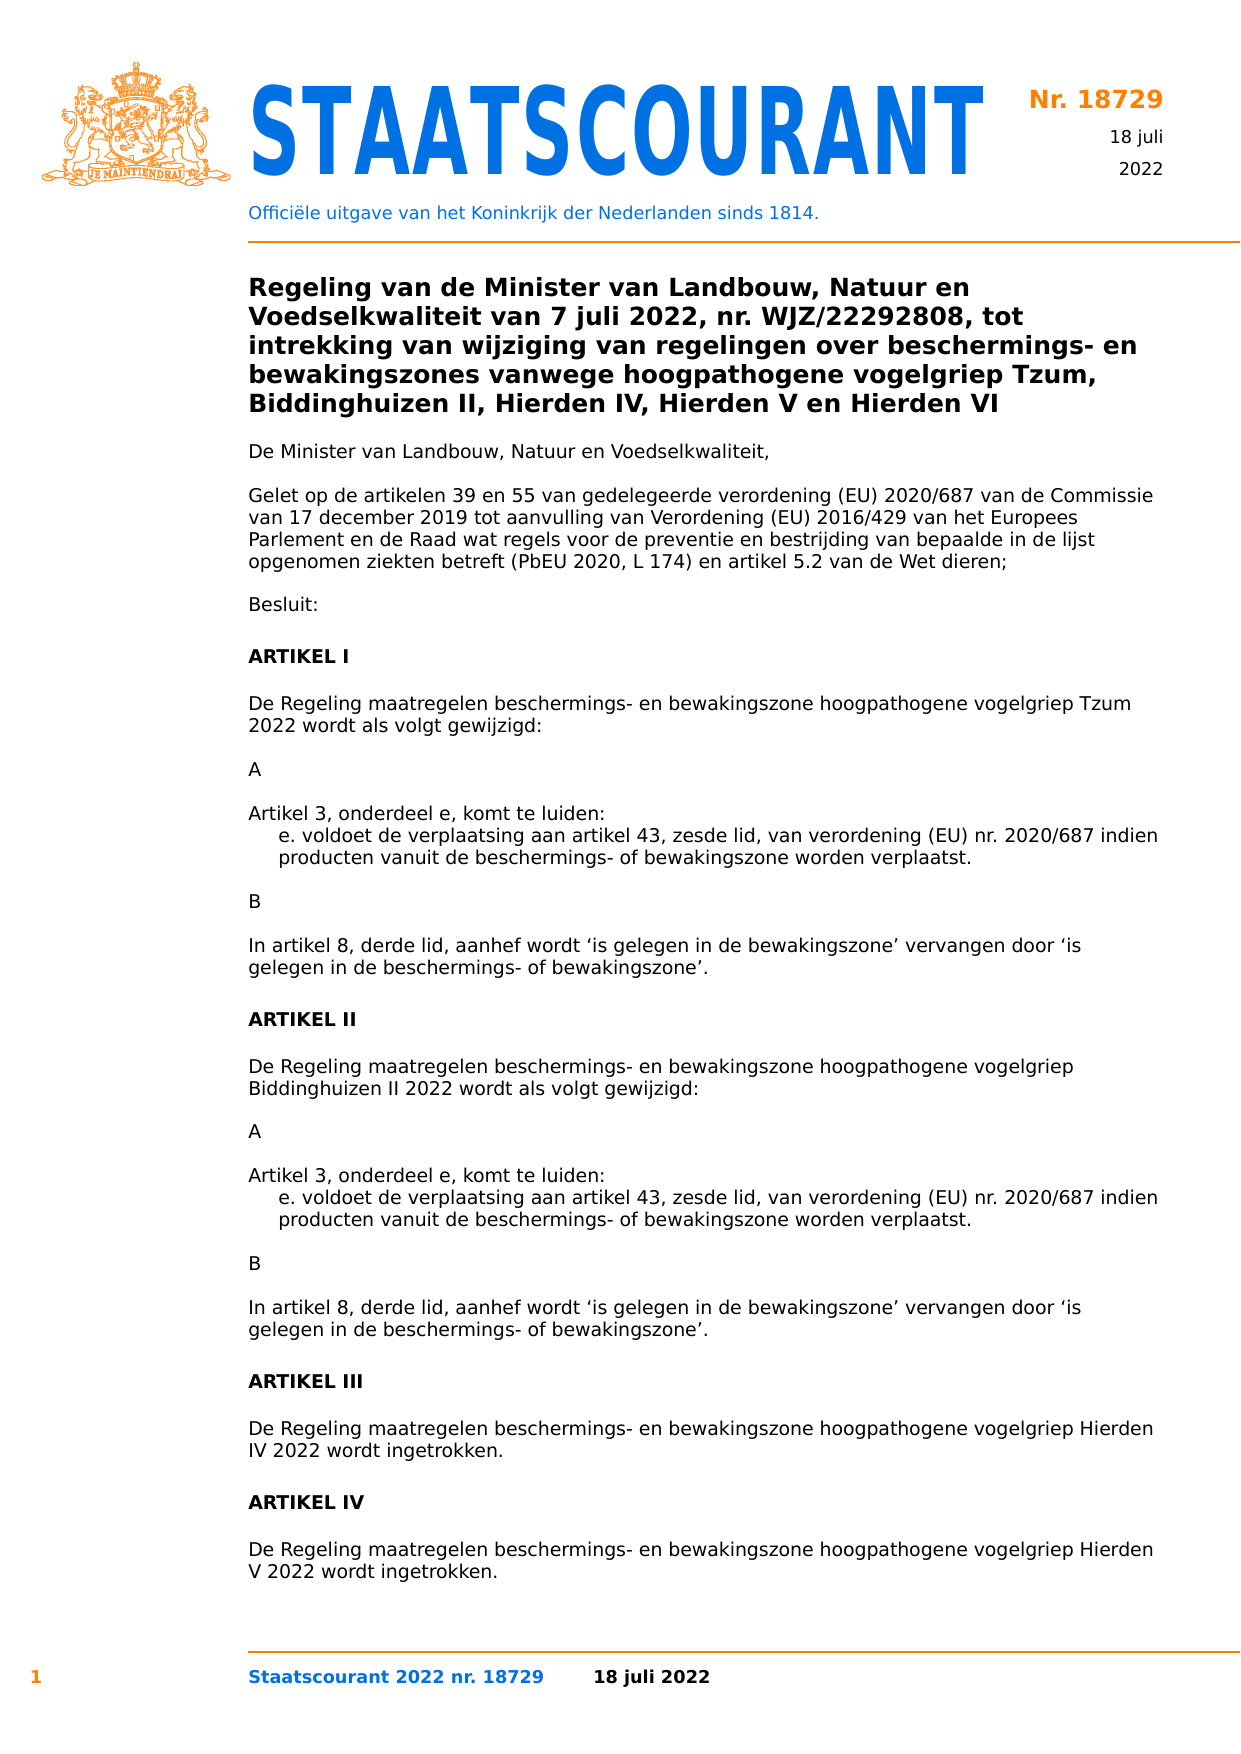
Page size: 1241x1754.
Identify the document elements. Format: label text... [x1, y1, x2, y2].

text In artikel 8, derde lid, aanhef wordt ‘is gelegen in de bewakingszone’ vervangen door ‘is gelegen in de beschermings- of bewakingszone’. [248, 1297, 1163, 1341]
text A [248, 759, 1163, 781]
text B [248, 1253, 1163, 1275]
text De Minister van Landbouw, Natuur en Voedselkwaliteit, [248, 441, 1163, 463]
text De Regeling maatregelen beschermings- en bewakingszone hoogpathogene vogelgriep Hierden IV 2022 wordt ingetrokken. [248, 1418, 1163, 1462]
text De Regeling maatregelen beschermings- en bewakingszone hoogpathogene vogelgriep Tzum 2022 wordt als volgt gewijzigd: [248, 693, 1163, 737]
table_header [25, 62, 248, 241]
subtitle ARTIKEL III [248, 1371, 1163, 1393]
table_header Nr. 18729 [998, 62, 1240, 121]
text De Regeling maatregelen beschermings- en bewakingszone hoogpathogene vogelgriep Biddinghuizen II 2022 wordt als volgt gewijzigd: [248, 1056, 1163, 1099]
table_header STAATSCOURANT [248, 62, 998, 203]
text In artikel 8, derde lid, aanhef wordt ‘is gelegen in de bewakingszone’ vervangen door ‘is gelegen in de beschermings- of bewakingszone’. [248, 935, 1163, 979]
subtitle ARTIKEL I [248, 646, 1163, 668]
subtitle ARTIKEL IV [248, 1492, 1163, 1514]
text Artikel 3, onderdeel e, komt te luiden: [248, 803, 1163, 825]
text A [248, 1121, 1163, 1143]
text Besluit: [248, 594, 1163, 616]
subtitle Regeling van de Minister van Landbouw, Natuur en Voedselkwaliteit van 7 juli 2022, nr. WJZ/22292808, tot intrekking van wijziging van regelingen over beschermings- en bewakingszones vanwege hoogpathogene vogelgriep Tzum, Biddinghuizen II, Hierden IV, Hierden V en Hierden VI [248, 273, 1163, 419]
text B [248, 891, 1163, 913]
table_cell Officiële uitgave van het Koninkrijk der Nederlanden sinds 1814. [248, 203, 1240, 241]
text De Regeling maatregelen beschermings- en bewakingszone hoogpathogene vogelgriep Hierden V 2022 wordt ingetrokken. [248, 1539, 1163, 1583]
text e. voldoet de verplaatsing aan artikel 43, zesde lid, van verordening (EU) nr. 2020/687 indien producten vanuit de beschermings- of bewakingszone worden verplaatst. [278, 825, 1163, 869]
table_cell 2022 [998, 153, 1240, 203]
picture [41, 62, 231, 186]
text Gelet op de artikelen 39 en 55 van gedelegeerde verordening (EU) 2020/687 van de Commissie van 17 december 2019 tot aanvulling van Verordening (EU) 2016/429 van het Europees Parlement en de Raad wat regels voor de preventie en bestrijding van bepaalde in de lijst opgenomen ziekten betreft (PbEU 2020, L 174) en artikel 5.2 van de Wet dieren; [248, 484, 1163, 572]
text Artikel 3, onderdeel e, komt te luiden: [248, 1165, 1163, 1187]
text e. voldoet de verplaatsing aan artikel 43, zesde lid, van verordening (EU) nr. 2020/687 indien producten vanuit de beschermings- of bewakingszone worden verplaatst. [278, 1187, 1163, 1231]
table_cell 18 juli [998, 121, 1240, 153]
subtitle ARTIKEL II [248, 1009, 1163, 1031]
